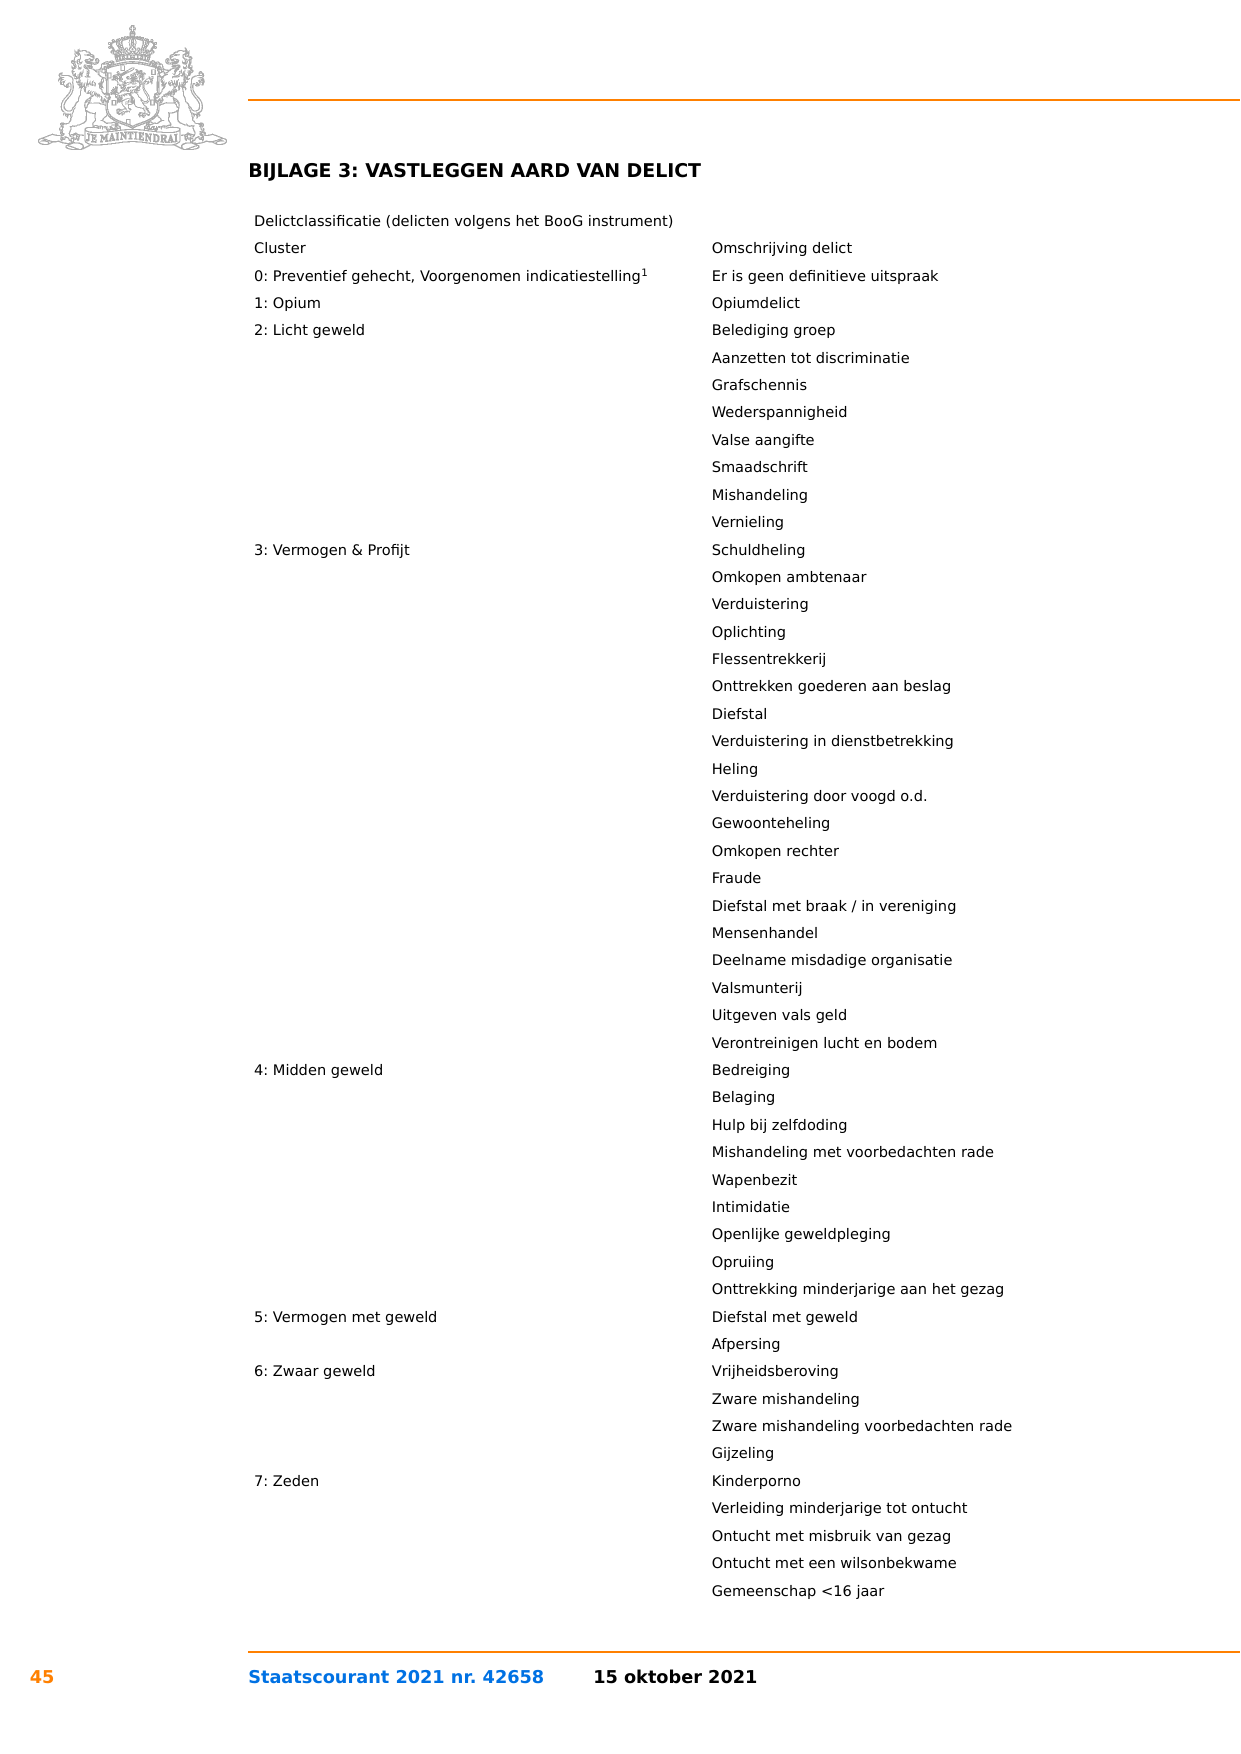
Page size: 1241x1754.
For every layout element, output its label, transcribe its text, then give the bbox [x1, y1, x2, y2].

table_cell Openlijke geweldpleging [706, 1222, 1163, 1248]
table_cell Diefstal [706, 701, 1163, 727]
table_cell Flessentrekkerij [706, 646, 1163, 673]
table_cell Diefstal met geweld [706, 1304, 1163, 1330]
table_cell Cluster [249, 235, 705, 262]
table_cell Mishandeling met voorbedachten rade [706, 1139, 1163, 1166]
table_cell Zware mishandeling voorbedachten rade [706, 1413, 1163, 1440]
table_cell Omschrijving delict [706, 235, 1163, 262]
table_cell 0: Preventief gehecht, Voorgenomen indicatiestelling1 [249, 263, 705, 289]
table_cell Belediging groep [706, 318, 1163, 344]
table_cell Verduistering [706, 591, 1163, 618]
table_cell Zware mishandeling [706, 1386, 1163, 1412]
table_cell 7: Zeden [249, 1468, 705, 1604]
table_cell 2: Licht geweld [249, 318, 705, 536]
table_cell Omkopen ambtenaar [706, 564, 1163, 590]
subtitle BIJLAGE 3: VASTLEGGEN AARD VAN DELICT [248, 160, 1163, 182]
table_header Delictclassificatie (delicten volgens het BooG instrument) [249, 208, 1163, 234]
table_cell Heling [706, 756, 1163, 782]
table_cell Omkopen rechter [706, 838, 1163, 864]
table_cell Verleiding minderjarige tot ontucht [706, 1496, 1163, 1522]
table_cell Mishandeling [706, 482, 1163, 508]
table_cell Onttrekking minderjarige aan het gezag [706, 1276, 1163, 1303]
table_cell 1: Opium [249, 290, 705, 316]
table_cell Kinderporno [706, 1468, 1163, 1494]
table_cell Hulp bij zelfdoding [706, 1112, 1163, 1138]
table_cell Smaadschrift [706, 455, 1163, 481]
table_cell Opiumdelict [706, 290, 1163, 316]
table_cell Oplichting [706, 619, 1163, 645]
table_cell Gijzeling [706, 1441, 1163, 1467]
table_cell 4: Midden geweld [249, 1057, 705, 1303]
table_cell Verduistering door voogd o.d. [706, 783, 1163, 809]
table_cell Diefstal met braak / in vereniging [706, 893, 1163, 919]
table_cell Verduistering in dienstbetrekking [706, 729, 1163, 755]
table_cell 6: Zwaar geweld [249, 1359, 705, 1467]
table_cell Uitgeven vals geld [706, 1003, 1163, 1029]
table_cell Wapenbezit [706, 1167, 1163, 1193]
table_cell Valse aangifte [706, 427, 1163, 453]
table_cell Deelname misdadige organisatie [706, 948, 1163, 974]
table_cell Belaging [706, 1085, 1163, 1111]
table_cell Ontucht met een wilsonbekwame [706, 1550, 1163, 1577]
picture [38, 25, 227, 150]
table_cell Er is geen definitieve uitspraak [706, 263, 1163, 289]
table_cell Aanzetten tot discriminatie [706, 345, 1163, 371]
table_cell Ontucht met misbruik van gezag [706, 1523, 1163, 1549]
table_cell Bedreiging [706, 1057, 1163, 1083]
table_cell Wederspannigheid [706, 400, 1163, 426]
table_cell Vrijheidsberoving [706, 1359, 1163, 1385]
table_cell Onttrekken goederen aan beslag [706, 674, 1163, 700]
table_cell Fraude [706, 865, 1163, 892]
table_cell Valsmunterij [706, 975, 1163, 1001]
table_cell Opruiing [706, 1249, 1163, 1275]
table_cell Gemeenschap <16 jaar [706, 1578, 1163, 1604]
table_cell Gewoonteheling [706, 811, 1163, 837]
table_cell 5: Vermogen met geweld [249, 1304, 705, 1357]
table_cell Vernieling [706, 509, 1163, 536]
table_cell Afpersing [706, 1331, 1163, 1357]
table_cell Intimidatie [706, 1194, 1163, 1221]
table_cell Schuldheling [706, 537, 1163, 563]
table_cell Grafschennis [706, 372, 1163, 399]
table_cell 3: Vermogen & Profijt [249, 537, 705, 1056]
table_cell Verontreinigen lucht en bodem [706, 1030, 1163, 1056]
table_cell Mensenhandel [706, 920, 1163, 947]
